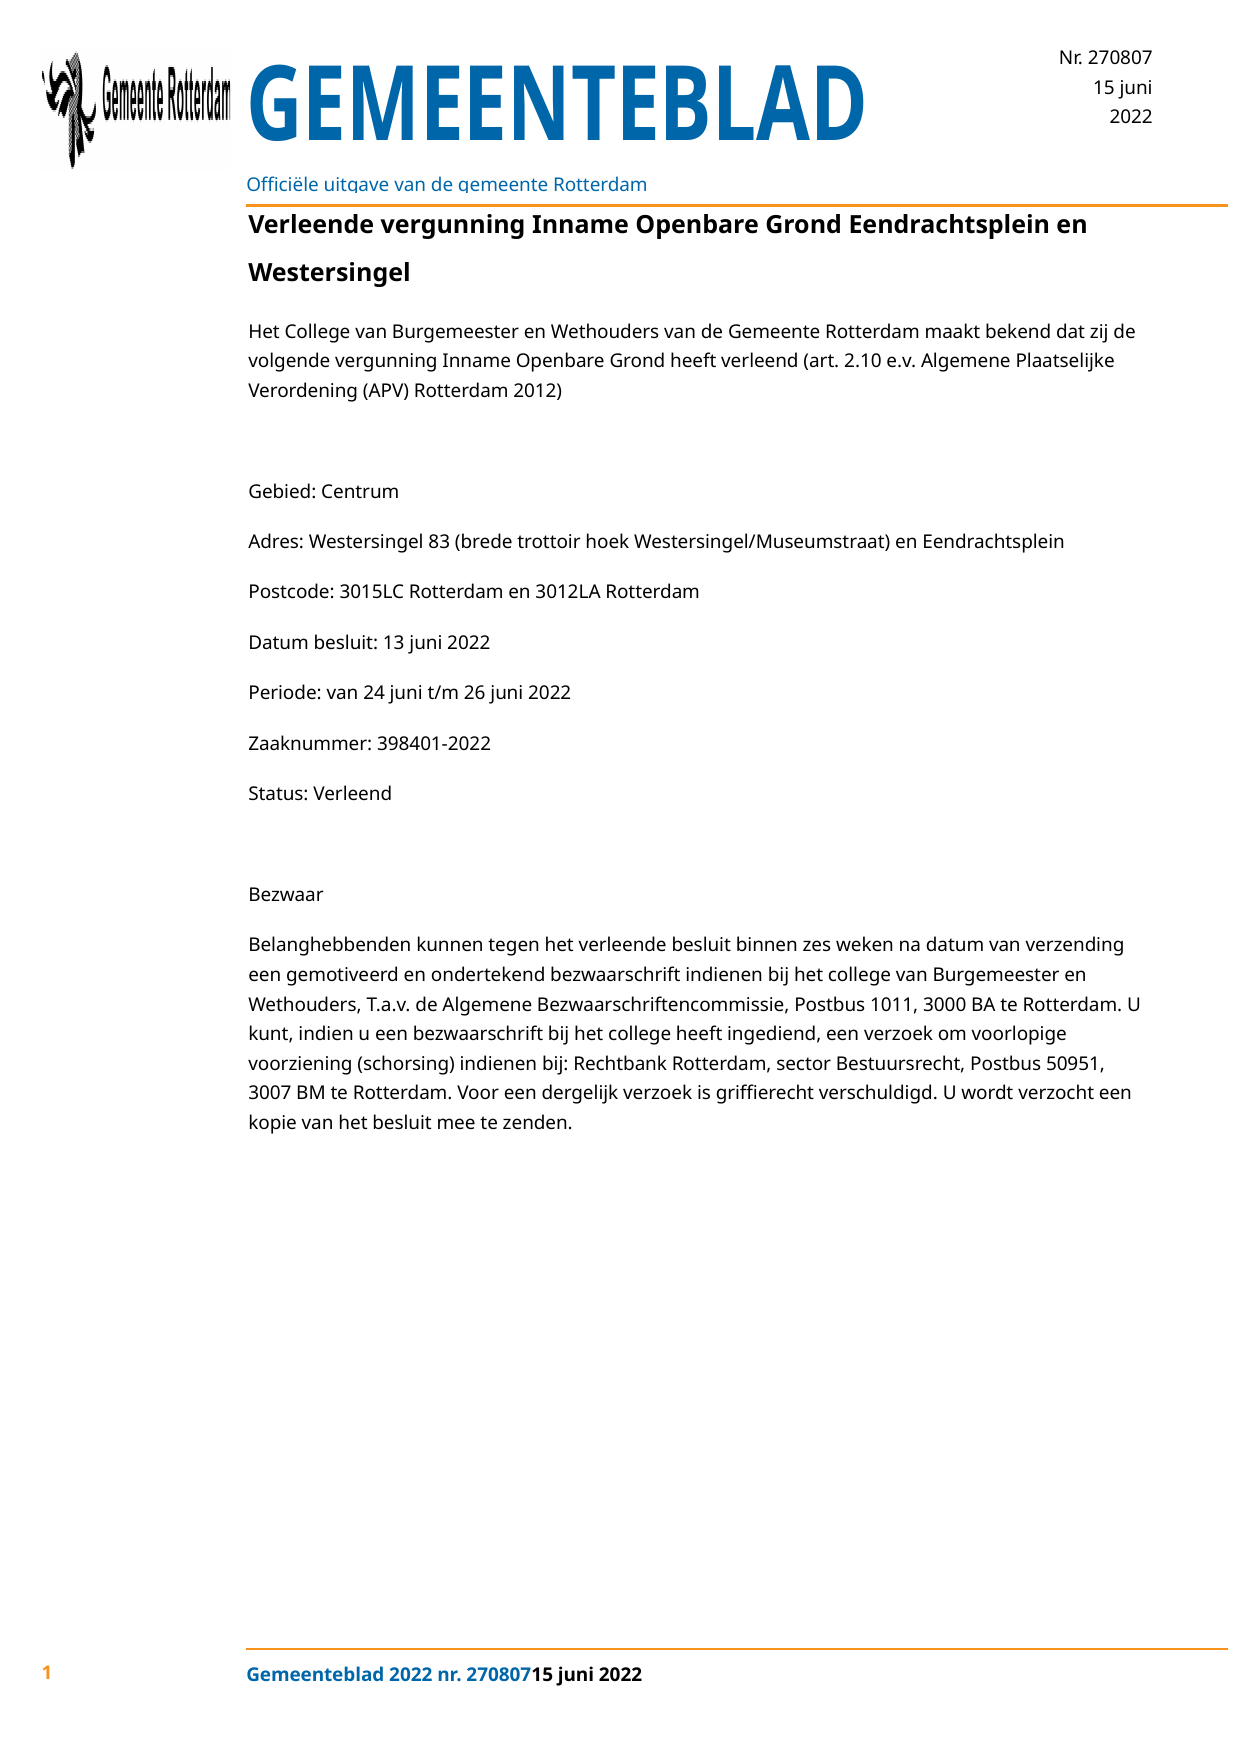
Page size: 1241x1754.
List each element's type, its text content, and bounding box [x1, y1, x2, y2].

text Belanghebbenden kunnen tegen het verleende besluit binnen zes weken na datum van verzending een gemotiveerd en ondertekend bezwaarschrift indienen bij het college van Burgemeester en Wethouders, T.a.v. de Algemene Bezwaarschriftencommissie, Postbus 1011, 3000 BA te Rotterdam. U kunt, indien u een bezwaarschrift bij het college heeft ingediend, een verzoek om voorlopige voorziening (schorsing) indienen bij: Rechtbank Rotterdam, sector Bestuursrecht, Postbus 50951, 3007 BM te Rotterdam. Voor een dergelijk verzoek is griffierecht verschuldigd. U wordt verzocht een kopie van het besluit mee te zenden. [248, 932, 1152, 1135]
text Postcode: 3015LC Rotterdam en 3012LA Rotterdam [248, 579, 1152, 604]
text Bezwaar [248, 881, 1152, 907]
text Verleende vergunning Inname Openbare Grond Eendrachtsplein en Westersingel [248, 207, 1152, 288]
picture [41, 47, 231, 172]
text Adres: Westersingel 83 (brede trottoir hoek Westersingel/Museumstraat) en Eendrachtsplein [248, 528, 1152, 554]
text Het College van Burgemeester en Wethouders van de Gemeente Rotterdam maakt bekend dat zij de volgende vergunning Inname Openbare Grond heeft verleend (art. 2.10 e.v. Algemene Plaatselijke Verordening (APV) Rotterdam 2012) [248, 318, 1152, 403]
text Datum besluit: 13 juni 2022 [248, 629, 1152, 655]
text Gebied: Centrum [248, 478, 1152, 504]
text Periode: van 24 juni t/m 26 juni 2022 [248, 679, 1152, 705]
text Status: Verleend [248, 780, 1152, 806]
text Zaaknummer: 398401-2022 [248, 730, 1152, 756]
